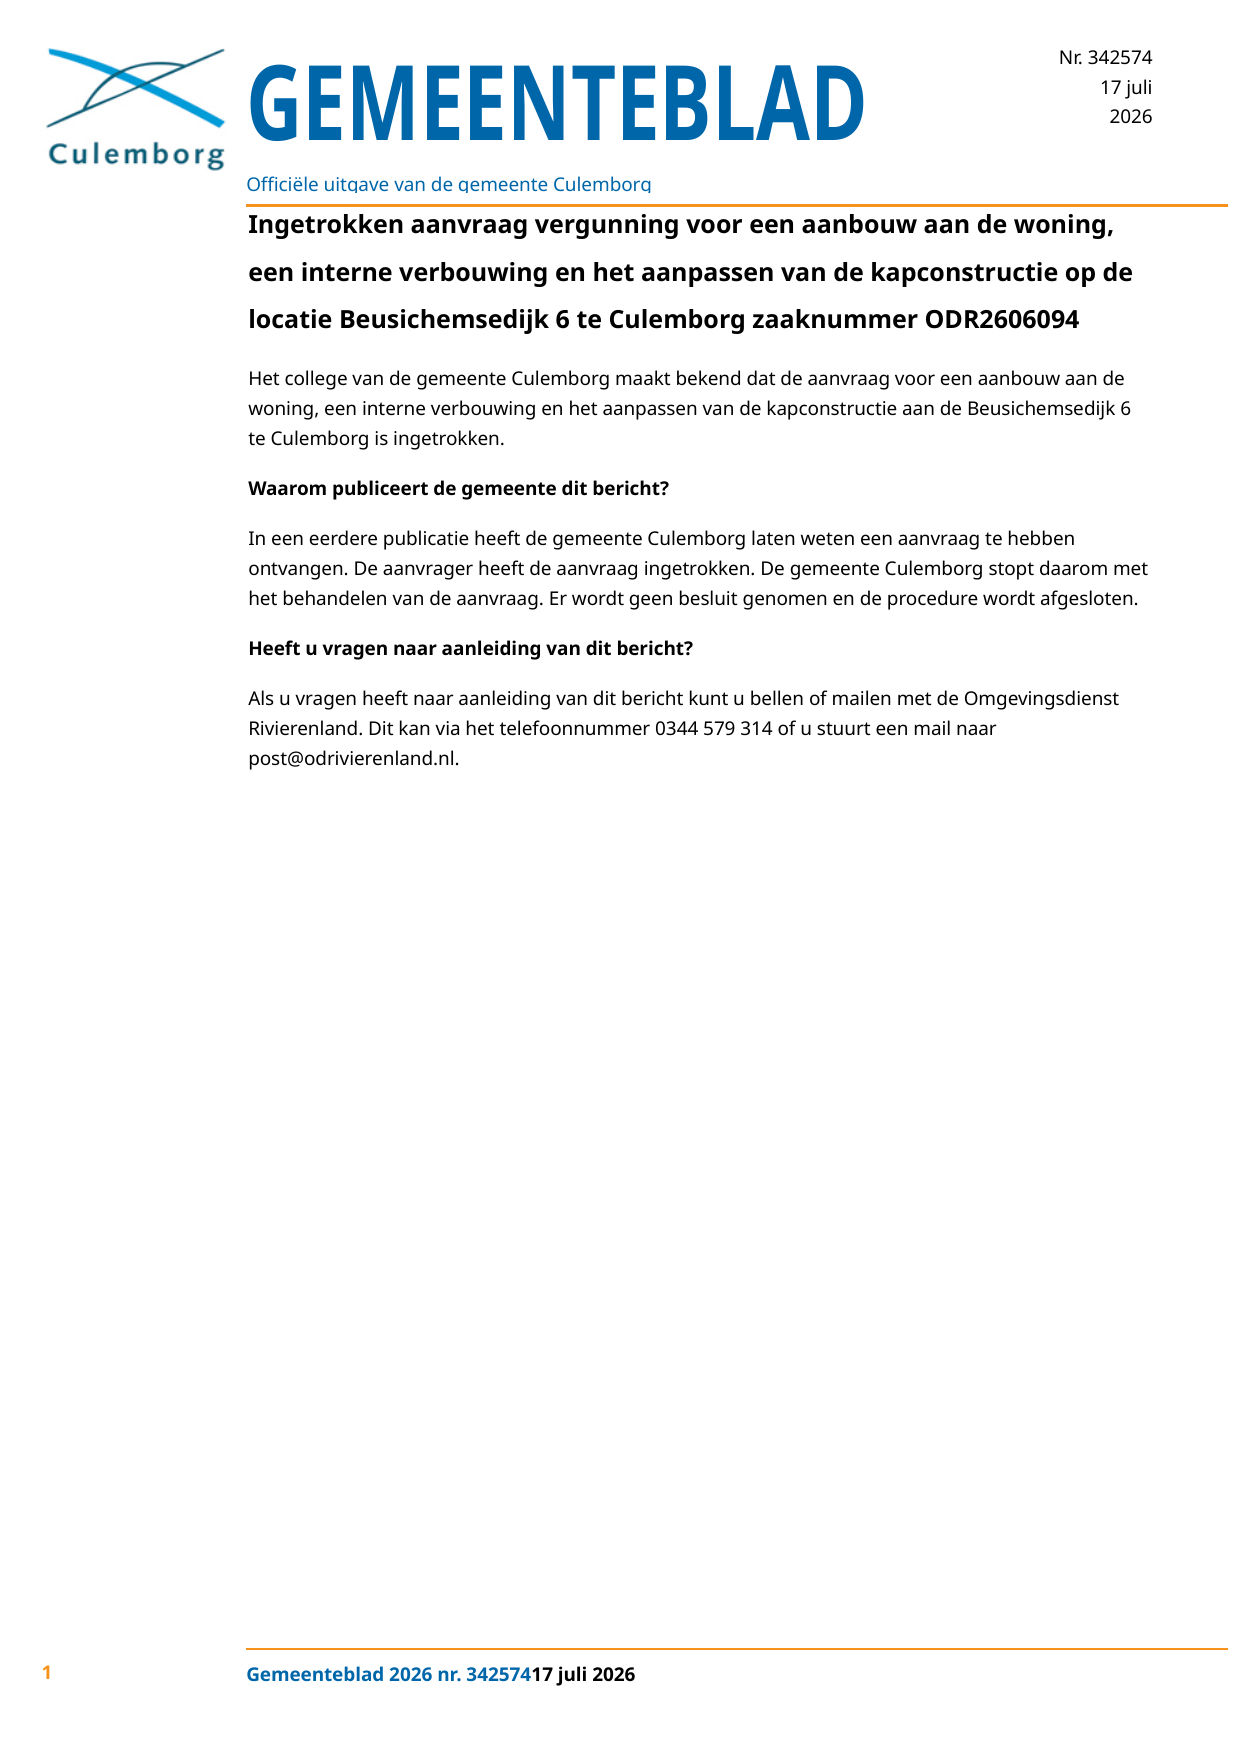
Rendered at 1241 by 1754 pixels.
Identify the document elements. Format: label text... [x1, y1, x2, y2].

picture [41, 47, 231, 172]
text Waarom publiceert de gemeente dit bericht? [248, 475, 1152, 501]
text Het college van de gemeente Culemborg maakt bekend dat de aanvraag voor een aanbouw aan de woning, een interne verbouwing en het aanpassen van de kapconstructie aan de Beusichemsedijk 6 te Culemborg is ingetrokken. [248, 366, 1152, 450]
text In een eerdere publicatie heeft de gemeente Culemborg laten weten een aanvraag te hebben ontvangen. De aanvrager heeft de aanvraag ingetrokken. De gemeente Culemborg stopt daarom met het behandelen van de aanvraag. Er wordt geen besluit genomen en de procedure wordt afgesloten. [248, 526, 1152, 610]
text Heeft u vragen naar aanleiding van dit bericht? [248, 635, 1152, 661]
text Ingetrokken aanvraag vergunning voor een aanbouw aan de woning, een interne verbouwing en het aanpassen van de kapconstructie op de locatie Beusichemsedijk 6 te Culemborg zaaknummer ODR2606094 [248, 207, 1152, 336]
text Als u vragen heeft naar aanleiding van dit bericht kunt u bellen of mailen met de Omgevingsdienst Rivierenland. Dit kan via het telefoonnummer 0344 579 314 of u stuurt een mail naar post@odrivierenland.nl. [248, 686, 1152, 770]
